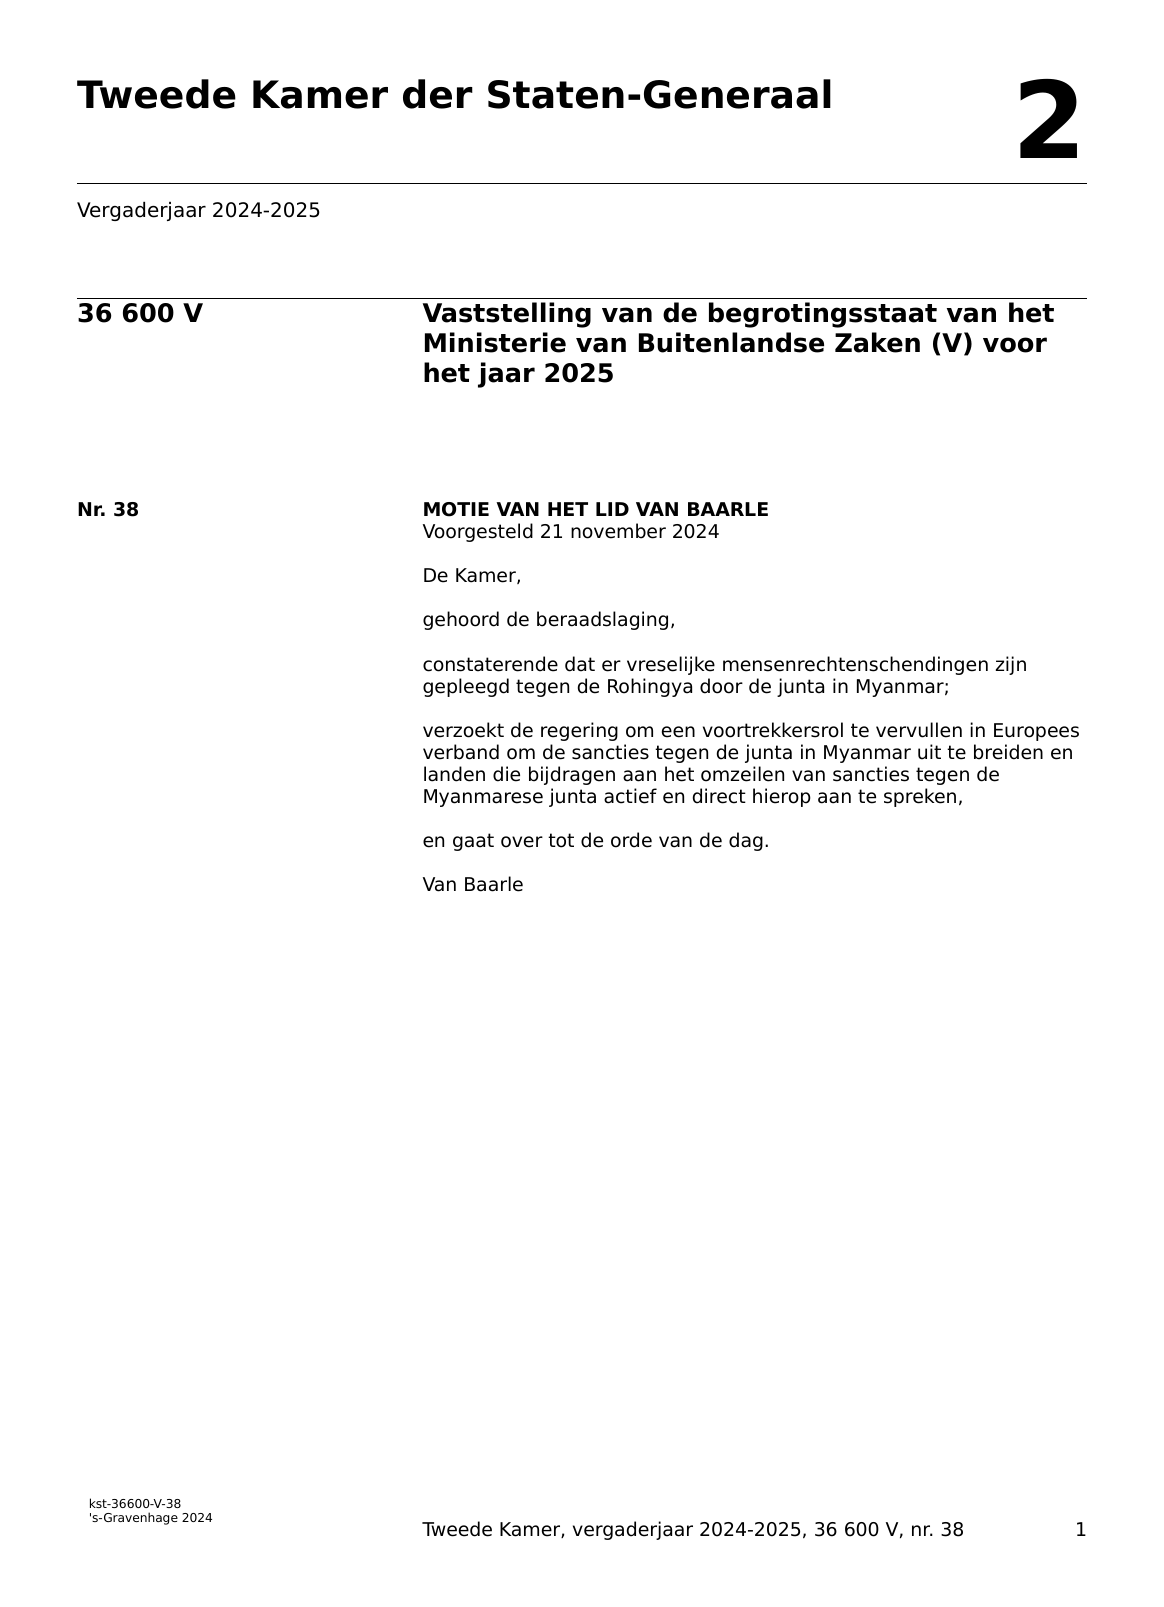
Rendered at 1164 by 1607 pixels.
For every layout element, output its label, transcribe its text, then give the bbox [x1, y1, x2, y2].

text Van Baarle [422, 874, 1087, 896]
table_cell Vergaderjaar 2024-2025 [77, 184, 1087, 298]
text De Kamer, [422, 565, 1087, 587]
subtitle 36 600 V Vaststelling van de begrotingsstaat van het Ministerie van Buitenlandse Zaken (V) voor het jaar 2025 [77, 299, 1087, 388]
text verzoekt de regering om een voortrekkersrol te vervullen in Europees verband om de sancties tegen de junta in Myanmar uit te breiden en landen die bijdragen aan het omzeilen van sancties tegen de Myanmarese junta actief en direct hierop aan te spreken, [422, 720, 1087, 808]
text en gaat over tot de orde van de dag. [422, 830, 1087, 852]
subtitle Nr. 38 MOTIE VAN HET LID VAN BAARLE [77, 499, 1087, 521]
text constaterende dat er vreselijke mensenrechtenschendingen zijn gepleegd tegen de Rohingya door de junta in Myanmar; [422, 653, 1087, 697]
text Voorgesteld 21 november 2024 [422, 521, 1087, 543]
table_header 2 [886, 59, 1087, 183]
table_header Tweede Kamer der Staten-Generaal [77, 59, 886, 183]
text kst-36600-V-38 [88, 1497, 323, 1511]
text gehoord de beraadslaging, [422, 609, 1087, 631]
text 's-Gravenhage 2024 [88, 1511, 323, 1525]
